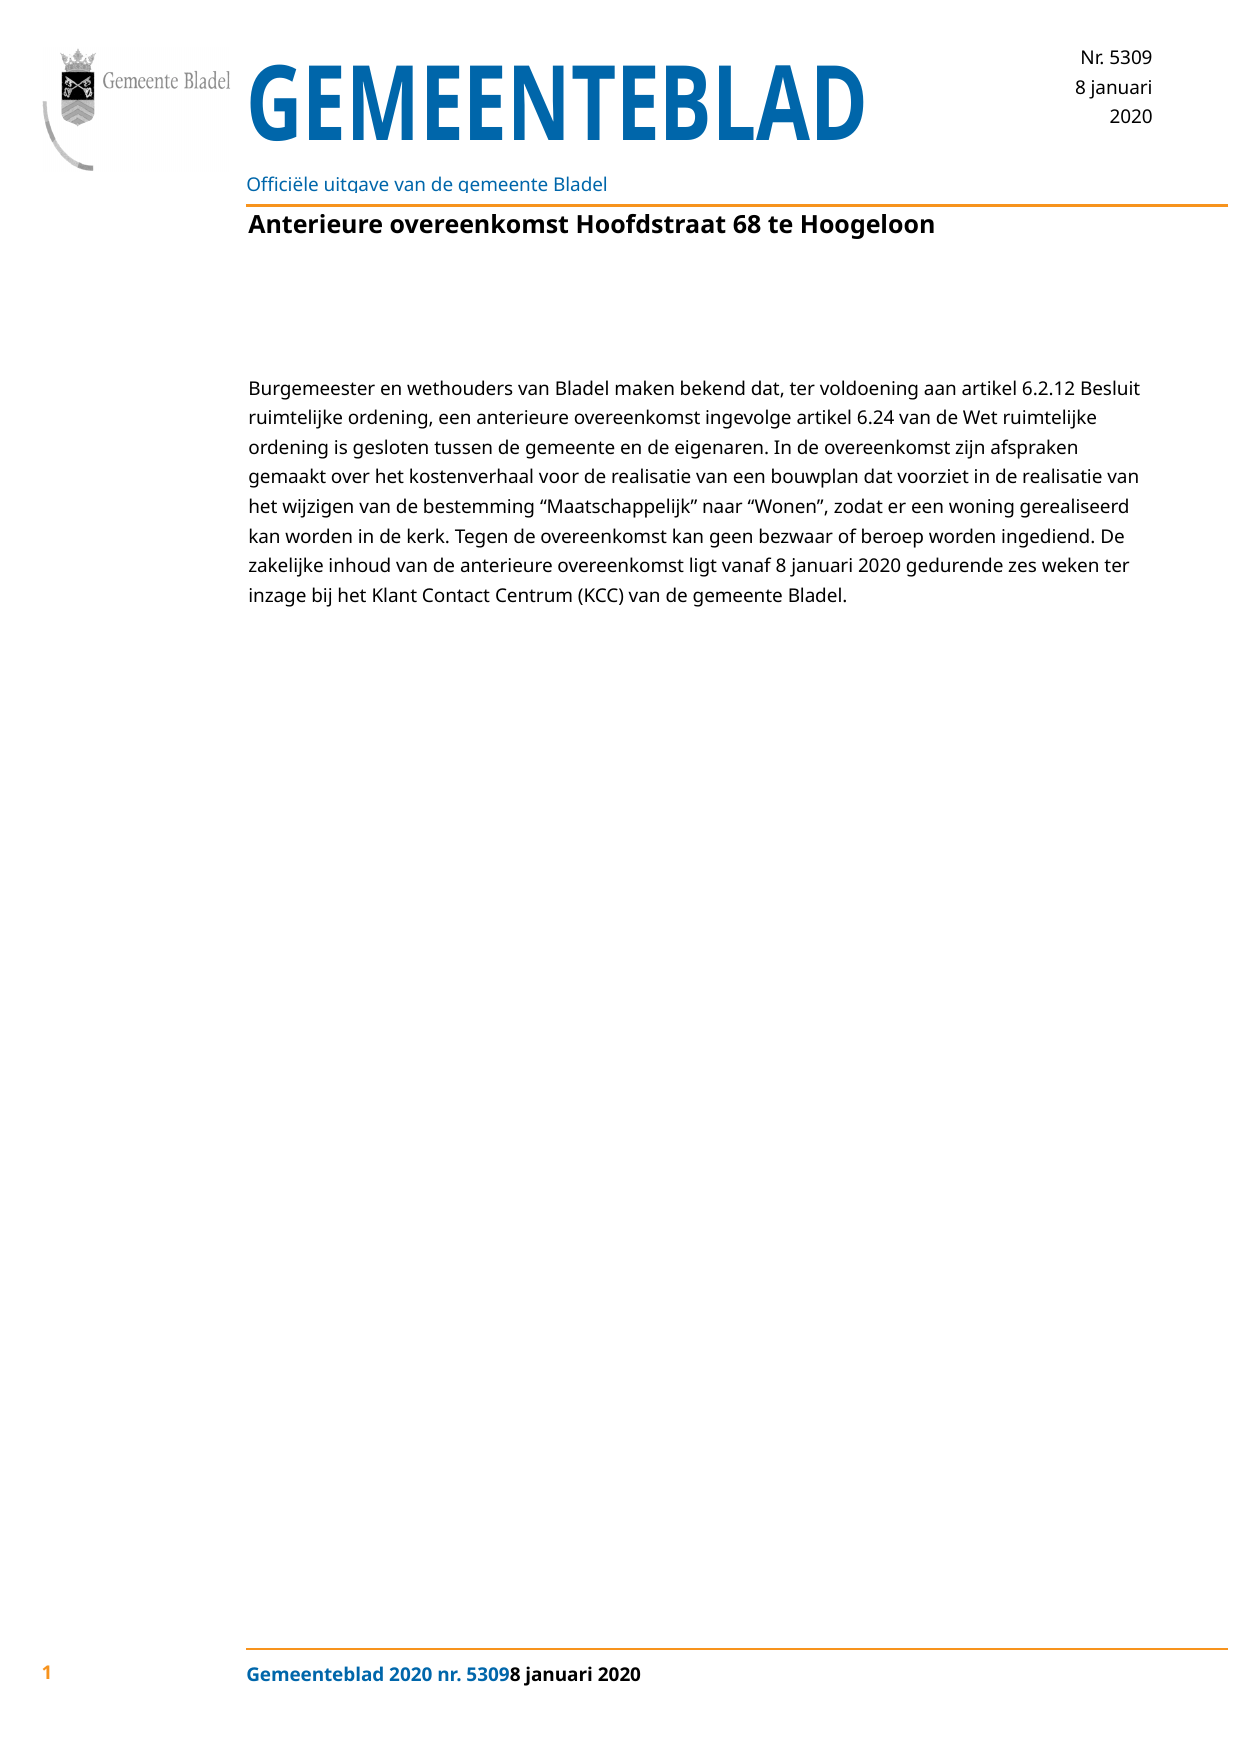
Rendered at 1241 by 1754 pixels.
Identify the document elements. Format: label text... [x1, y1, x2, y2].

picture [41, 47, 231, 172]
text Burgemeester en wethouders van Bladel maken bekend dat, ter voldoening aan artikel 6.2.12 Besluit ruimtelijke ordening, een anterieure overeenkomst ingevolge artikel 6.24 van de Wet ruimtelijke ordening is gesloten tussen de gemeente en de eigenaren. In de overeenkomst zijn afspraken gemaakt over het kostenverhaal voor de realisatie van een bouwplan dat voorziet in de realisatie van het wijzigen van de bestemming “Maatschappelijk” naar “Wonen”, zodat er een woning gerealiseerd kan worden in de kerk. Tegen de overeenkomst kan geen bezwaar of beroep worden ingediend. De zakelijke inhoud van de anterieure overeenkomst ligt vanaf 8 januari 2020 gedurende zes weken ter inzage bij het Klant Contact Centrum (KCC) van de gemeente Bladel. [248, 375, 1152, 608]
text Anterieure overeenkomst Hoofdstraat 68 te Hoogeloon [248, 207, 1152, 241]
